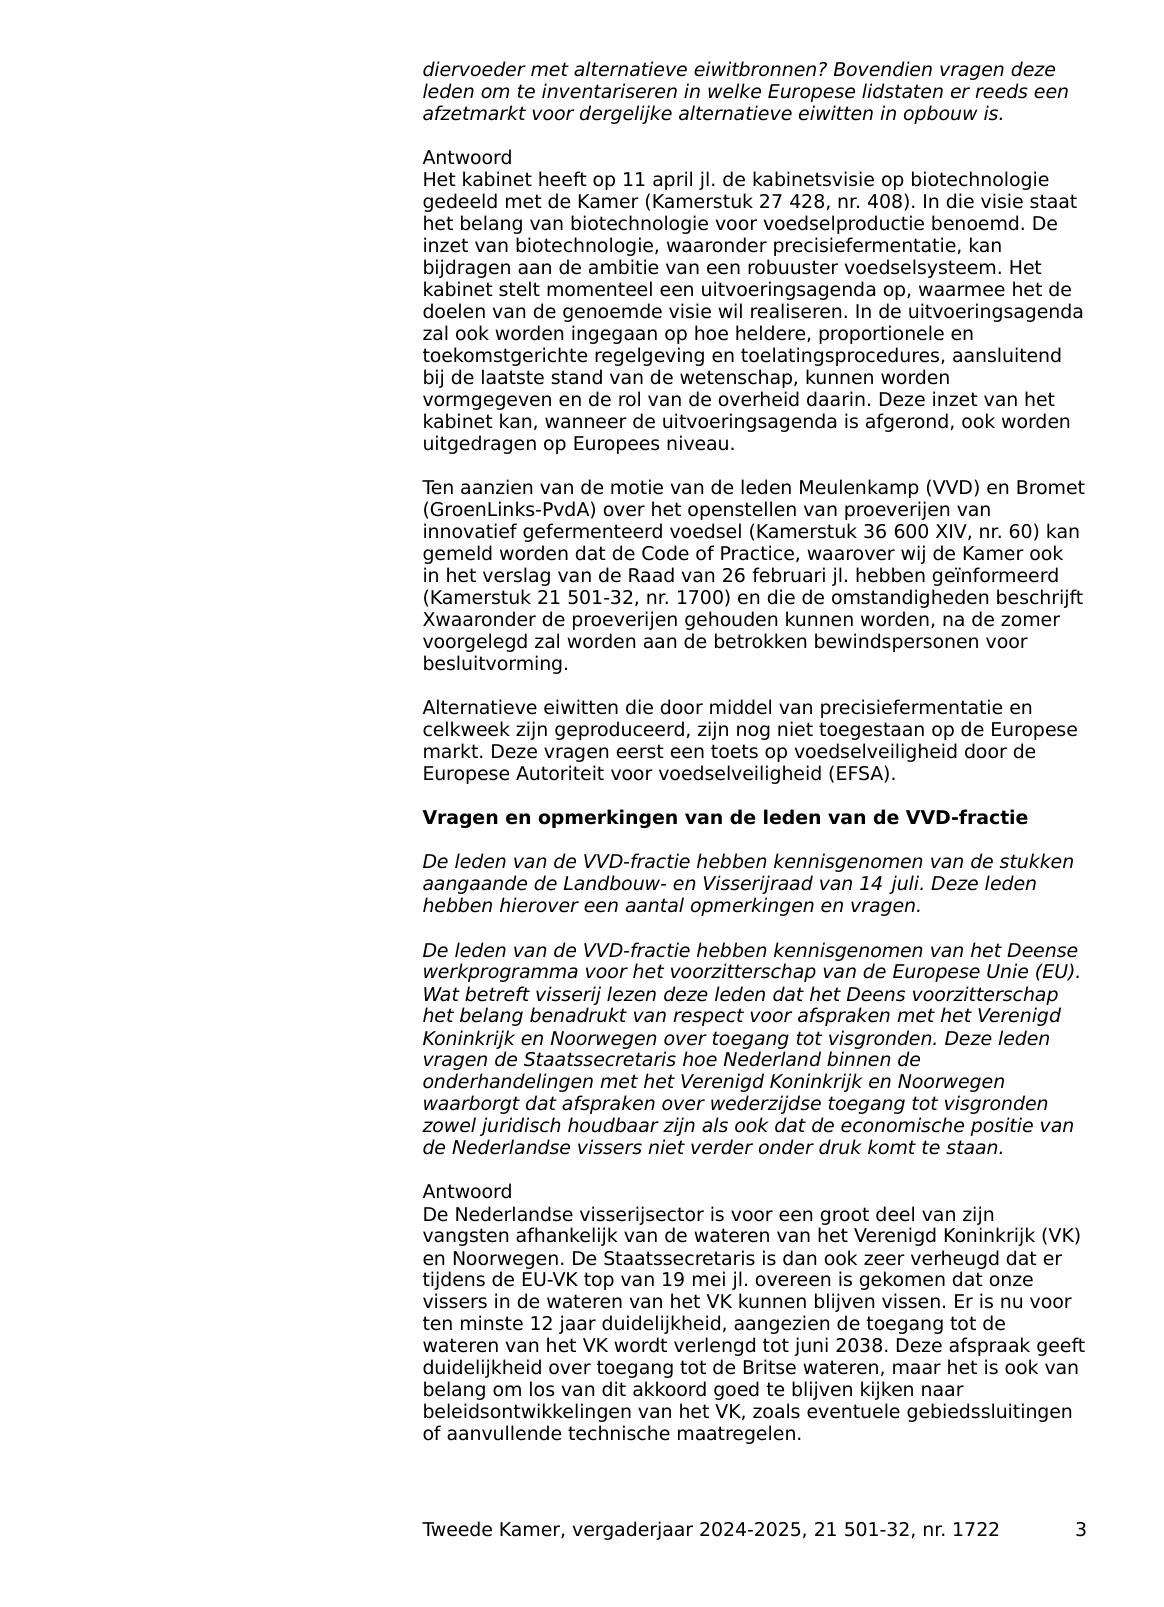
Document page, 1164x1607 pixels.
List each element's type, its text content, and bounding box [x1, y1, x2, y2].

subtitle Vragen en opmerkingen van de leden van de VVD-fractie [422, 807, 1087, 829]
text diervoeder met alternatieve eiwitbronnen? Bovendien vragen deze leden om te inventariseren in welke Europese lidstaten er reeds een afzetmarkt voor dergelijke alternatieve eiwitten in opbouw is. [422, 59, 1087, 125]
text De leden van de VVD-fractie hebben kennisgenomen van de stukken aangaande de Landbouw- en Visserijraad van 14 juli. Deze leden hebben hierover een aantal opmerkingen en vragen. [422, 851, 1087, 917]
text Antwoord [422, 1181, 1087, 1203]
text Alternatieve eiwitten die door middel van precisiefermentatie en celkweek zijn geproduceerd, zijn nog niet toegestaan op de Europese markt. Deze vragen eerst een toets op voedselveiligheid door de Europese Autoriteit voor voedselveiligheid (EFSA). [422, 697, 1087, 785]
text Ten aanzien van de motie van de leden Meulenkamp (VVD) en Bromet (GroenLinks-PvdA) over het openstellen van proeverijen van innovatief gefermenteerd voedsel (Kamerstuk 36 600 XIV, nr. 60) kan gemeld worden dat de Code of Practice, waarover wij de Kamer ook in het verslag van de Raad van 26 februari jl. hebben geïnformeerd (Kamerstuk 21 501-32, nr. 1700) en die de omstandigheden beschrijft Xwaaronder de proeverijen gehouden kunnen worden, na de zomer voorgelegd zal worden aan de betrokken bewindspersonen voor besluitvorming. [422, 477, 1087, 675]
text De Nederlandse visserijsector is voor een groot deel van zijn vangsten afhankelijk van de wateren van het Verenigd Koninkrijk (VK) en Noorwegen. De Staatssecretaris is dan ook zeer verheugd dat er tijdens de EU-VK top van 19 mei jl. overeen is gekomen dat onze vissers in de wateren van het VK kunnen blijven vissen. Er is nu voor ten minste 12 jaar duidelijkheid, aangezien de toegang tot de wateren van het VK wordt verlengd tot juni 2038. Deze afspraak geeft duidelijkheid over toegang tot de Britse wateren, maar het is ook van belang om los van dit akkoord goed te blijven kijken naar beleidsontwikkelingen van het VK, zoals eventuele gebiedssluitingen of aanvullende technische maatregelen. [422, 1203, 1087, 1445]
text De leden van de VVD-fractie hebben kennisgenomen van het Deense werkprogramma voor het voorzitterschap van de Europese Unie (EU). Wat betreft visserij lezen deze leden dat het Deens voorzitterschap het belang benadrukt van respect voor afspraken met het Verenigd Koninkrijk en Noorwegen over toegang tot visgronden. Deze leden vragen de Staatssecretaris hoe Nederland binnen de onderhandelingen met het Verenigd Koninkrijk en Noorwegen waarborgt dat afspraken over wederzijdse toegang tot visgronden zowel juridisch houdbaar zijn als ook dat de economische positie van de Nederlandse vissers niet verder onder druk komt te staan. [422, 939, 1087, 1159]
text Het kabinet heeft op 11 april jl. de kabinetsvisie op biotechnologie gedeeld met de Kamer (Kamerstuk 27 428, nr. 408). In die visie staat het belang van biotechnologie voor voedselproductie benoemd. De inzet van biotechnologie, waaronder precisiefermentatie, kan bijdragen aan de ambitie van een robuuster voedselsysteem. Het kabinet stelt momenteel een uitvoeringsagenda op, waarmee het de doelen van de genoemde visie wil realiseren. In de uitvoeringsagenda zal ook worden ingegaan op hoe heldere, proportionele en toekomstgerichte regelgeving en toelatingsprocedures, aansluitend bij de laatste stand van de wetenschap, kunnen worden vormgegeven en de rol van de overheid daarin. Deze inzet van het kabinet kan, wanneer de uitvoeringsagenda is afgerond, ook worden uitgedragen op Europees niveau. [422, 169, 1087, 455]
text Antwoord [422, 147, 1087, 169]
